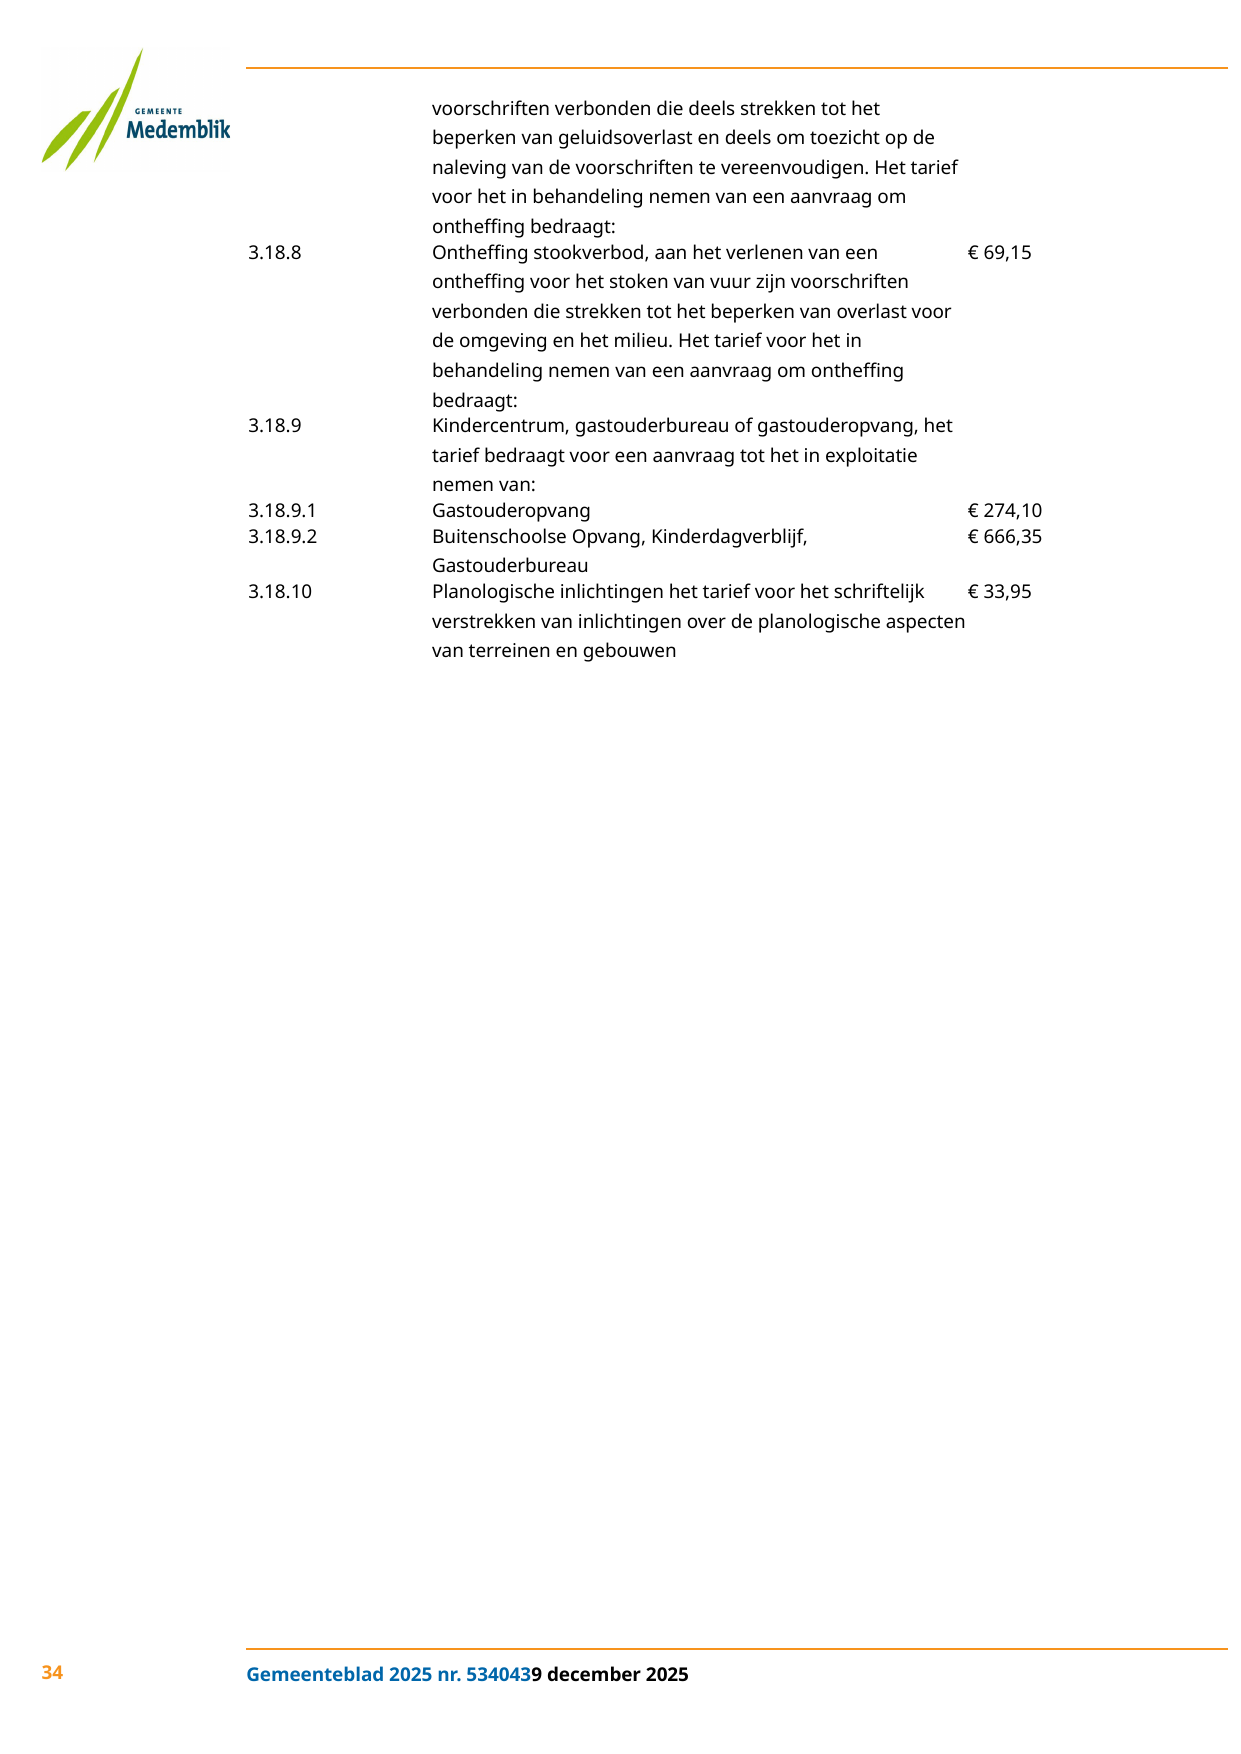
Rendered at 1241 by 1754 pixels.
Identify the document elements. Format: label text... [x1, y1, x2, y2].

table_cell € 33,95 [968, 579, 1152, 663]
table_cell 3.18.9 [248, 413, 432, 497]
table_cell € 69,15 [968, 239, 1152, 412]
table_cell 3.18.9.2 [248, 523, 432, 578]
table_cell Buitenschoolse Opvang, Kinderdagverblijf, Gastouderbureau [432, 523, 968, 578]
table_cell € 666,35 [968, 523, 1152, 578]
table_cell € 274,10 [968, 498, 1152, 523]
table_cell Kindercentrum, gastouderbureau of gastouderopvang, het tarief bedraagt voor een aanvraag tot het in exploitatie nemen van: [432, 413, 968, 497]
table_cell Ontheffing stookverbod, aan het verlenen van een ontheffing voor het stoken van vuur zijn voorschriften verbonden die strekken tot het beperken van overlast voor de omgeving en het milieu. Het tarief voor het in behandeling nemen van een aanvraag om ontheffing bedraagt: [432, 239, 968, 412]
table_cell 3.18.8 [248, 239, 432, 412]
table_cell 3.18.9.1 [248, 498, 432, 523]
table_cell voorschriften verbonden die deels strekken tot het beperken van geluidsoverlast en deels om toezicht op de naleving van de voorschriften te vereenvoudigen. Het tarief voor het in behandeling nemen van een aanvraag om ontheffing bedraagt: [432, 95, 968, 239]
table_cell Planologische inlichtingen het tarief voor het schriftelijk verstrekken van inlichtingen over de planologische aspecten van terreinen en gebouwen [432, 579, 968, 663]
table_cell 3.18.10 [248, 579, 432, 663]
table_cell [248, 95, 432, 239]
table_cell [968, 95, 1152, 239]
table_cell [968, 413, 1152, 497]
picture [41, 47, 231, 172]
table_cell Gastouderopvang [432, 498, 968, 523]
